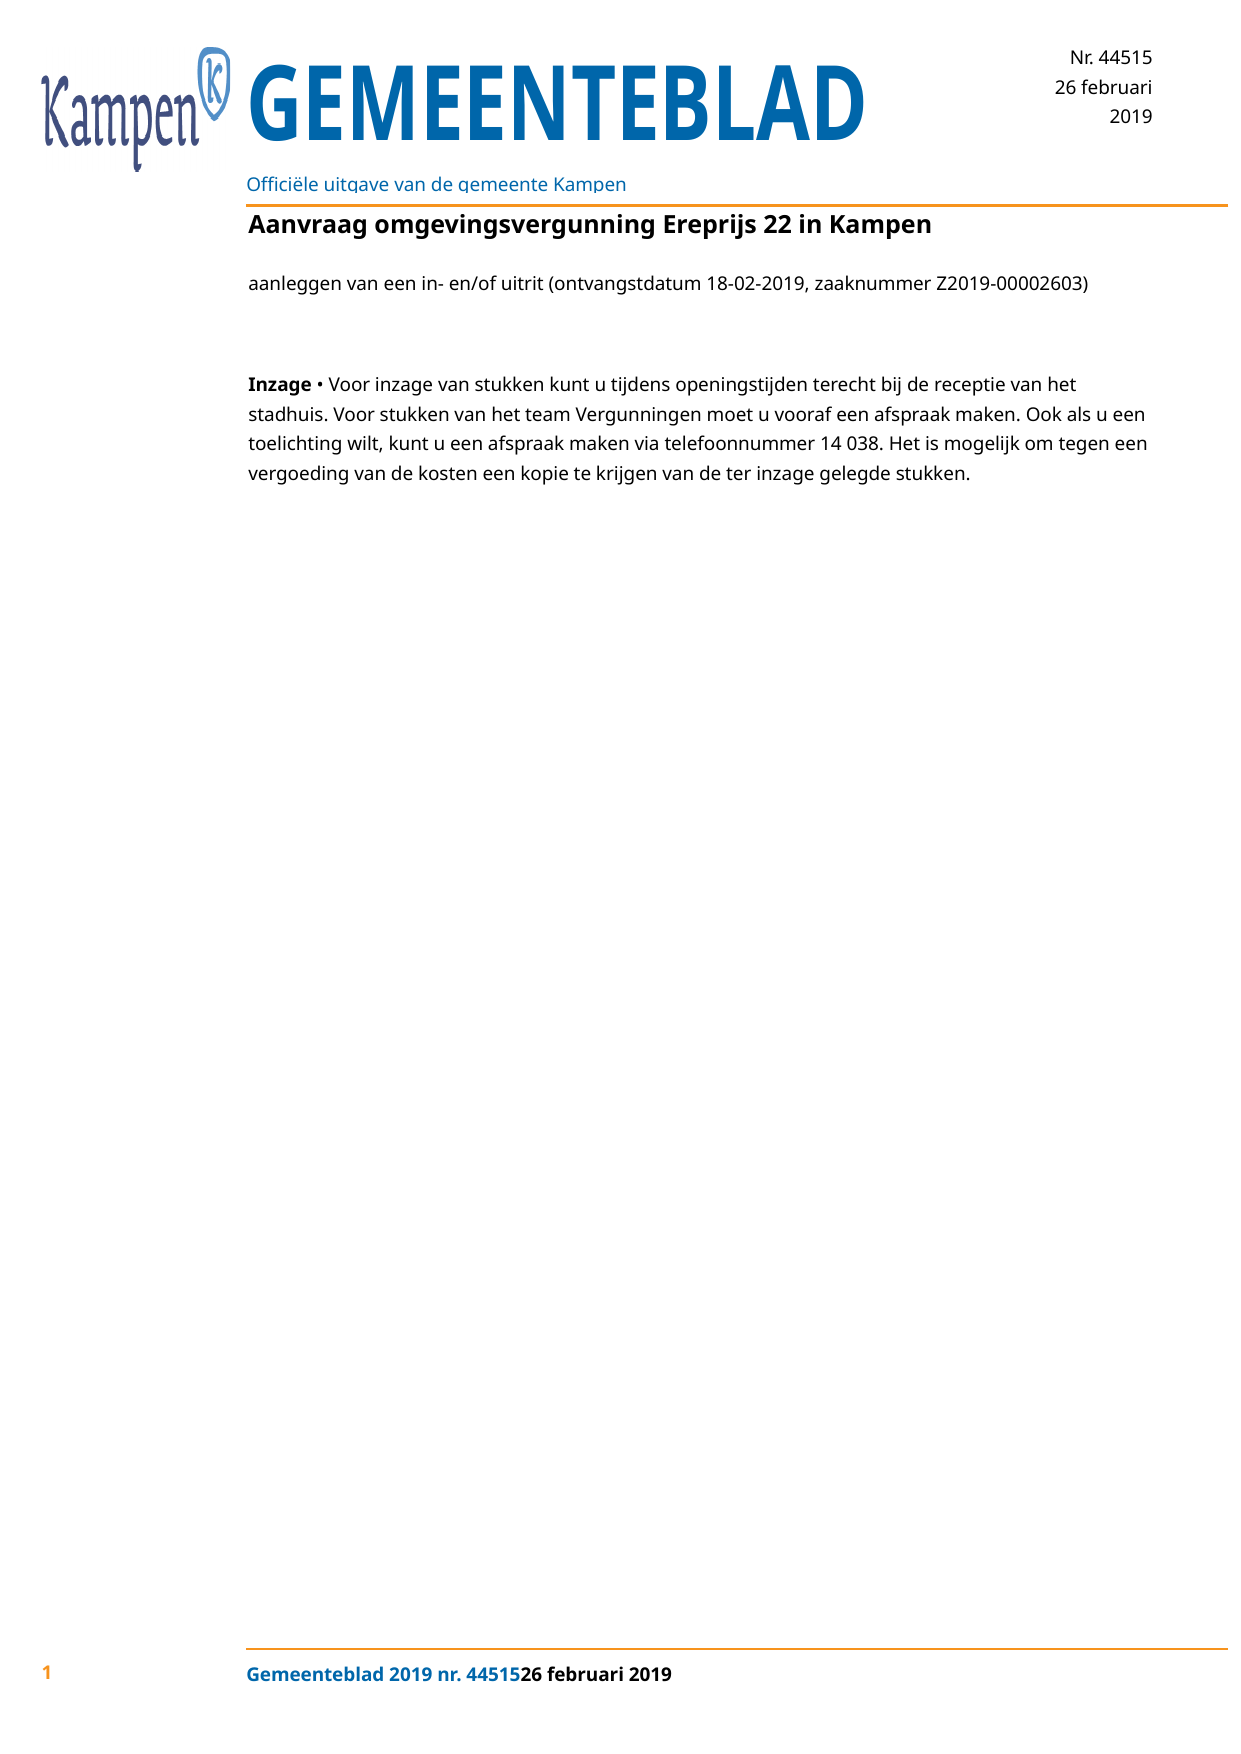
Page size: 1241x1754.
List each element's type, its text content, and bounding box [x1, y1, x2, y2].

picture [41, 47, 231, 172]
text Aanvraag omgevingsvergunning Ereprijs 22 in Kampen [248, 207, 1152, 241]
text aanleggen van een in- en/of uitrit (ontvangstdatum 18-02-2019, zaaknummer Z2019-00002603) [248, 270, 1152, 296]
text Inzage • Voor inzage van stukken kunt u tijdens openingstijden terecht bij de receptie van het stadhuis. Voor stukken van het team Vergunningen moet u vooraf een afspraak maken. Ook als u een toelichting wilt, kunt u een afspraak maken via telefoonnummer 14 038. Het is mogelijk om tegen een vergoeding van de kosten een kopie te krijgen van de ter inzage gelegde stukken. [248, 371, 1152, 486]
